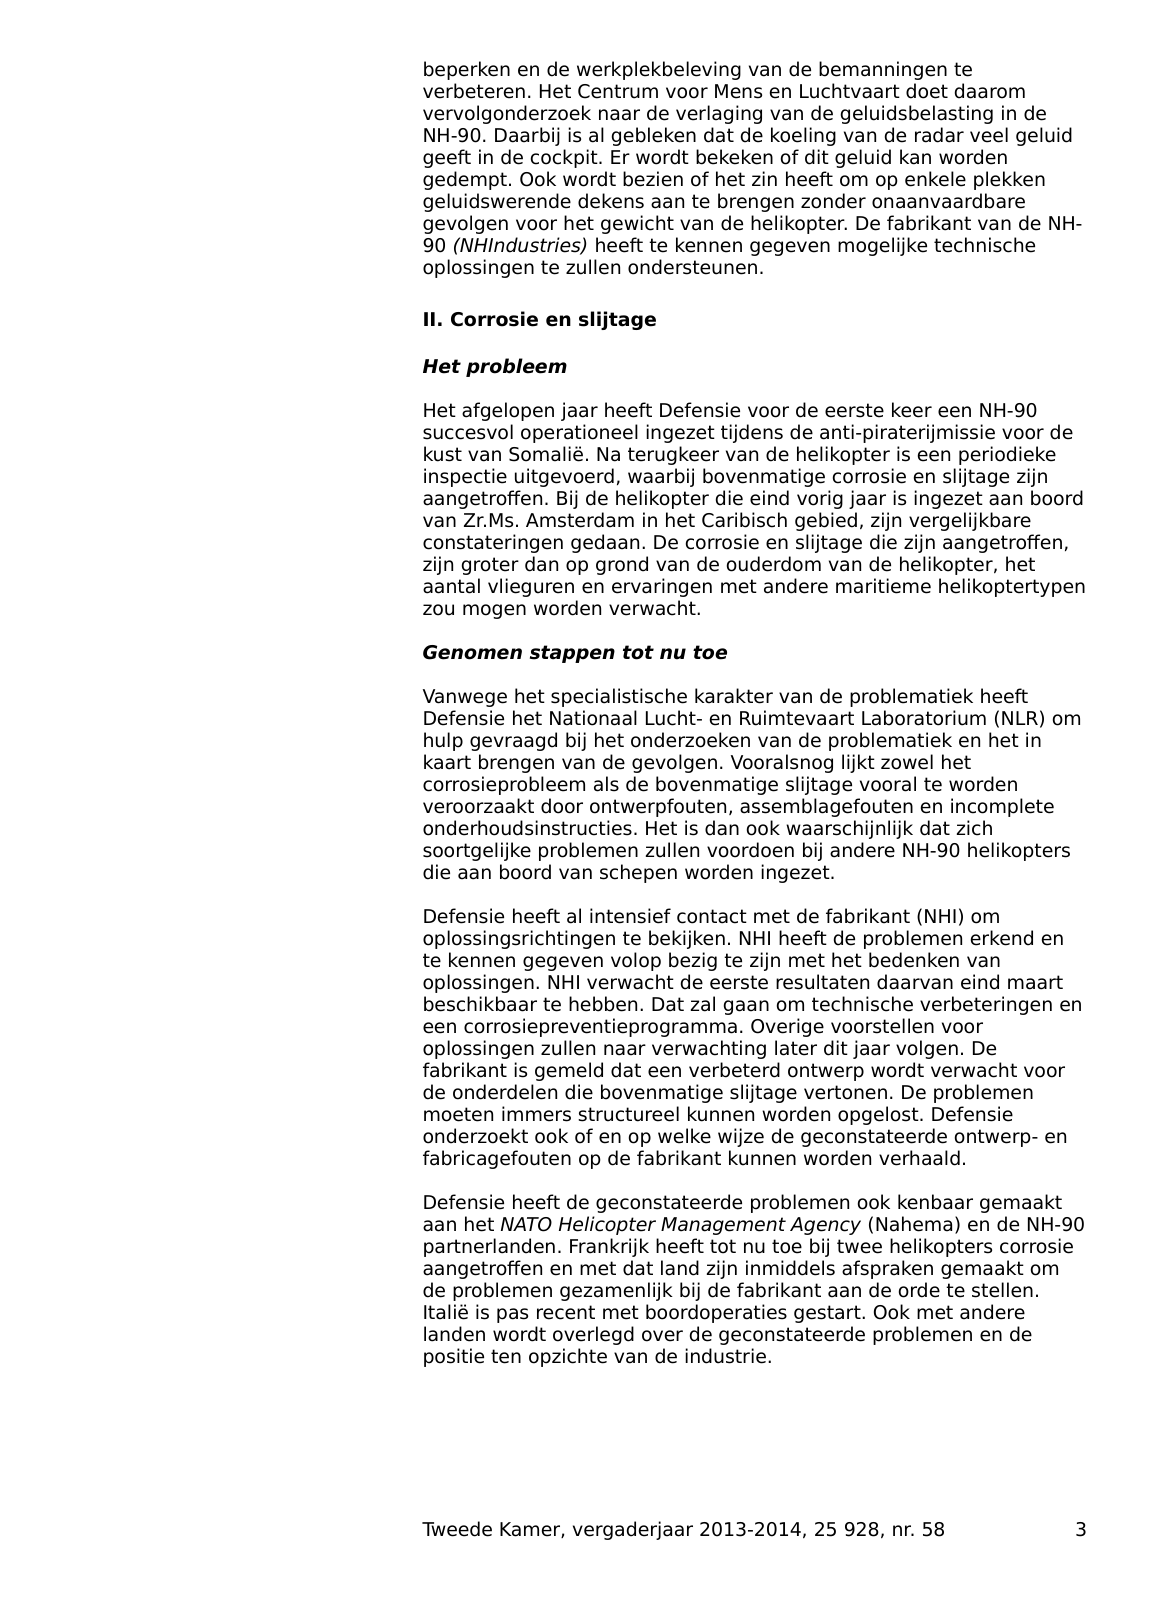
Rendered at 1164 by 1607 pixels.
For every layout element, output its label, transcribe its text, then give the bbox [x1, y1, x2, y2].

subtitle Het probleem [422, 356, 1087, 378]
subtitle Genomen stappen tot nu toe [422, 642, 1087, 664]
text beperken en de werkplekbeleving van de bemanningen te verbeteren. Het Centrum voor Mens en Luchtvaart doet daarom vervolgonderzoek naar de verlaging van de geluidsbelasting in de NH-90. Daarbij is al gebleken dat de koeling van de radar veel geluid geeft in de cockpit. Er wordt bekeken of dit geluid kan worden gedempt. Ook wordt bezien of het zin heeft om op enkele plekken geluidswerende dekens aan te brengen zonder onaanvaardbare gevolgen voor het gewicht van de helikopter. De fabrikant van de NH-90 (NHIndustries) heeft te kennen gegeven mogelijke technische oplossingen te zullen ondersteunen. [422, 59, 1087, 279]
text Defensie heeft de geconstateerde problemen ook kenbaar gemaakt aan het NATO Helicopter Management Agency (Nahema) en de NH-90 partnerlanden. Frankrijk heeft tot nu toe bij twee helikopters corrosie aangetroffen en met dat land zijn inmiddels afspraken gemaakt om de problemen gezamenlijk bij de fabrikant aan de orde te stellen. Italië is pas recent met boordoperaties gestart. Ook met andere landen wordt overlegd over de geconstateerde problemen en de positie ten opzichte van de industrie. [422, 1192, 1087, 1368]
text Vanwege het specialistische karakter van de problematiek heeft Defensie het Nationaal Lucht- en Ruimtevaart Laboratorium (NLR) om hulp gevraagd bij het onderzoeken van de problematiek en het in kaart brengen van de gevolgen. Vooralsnog lijkt zowel het corrosieprobleem als de bovenmatige slijtage vooral te worden veroorzaakt door ontwerpfouten, assemblagefouten en incomplete onderhoudsinstructies. Het is dan ook waarschijnlijk dat zich soortgelijke problemen zullen voordoen bij andere NH-90 helikopters die aan boord van schepen worden ingezet. [422, 686, 1087, 884]
subtitle II. Corrosie en slijtage [422, 309, 1087, 331]
text Defensie heeft al intensief contact met de fabrikant (NHI) om oplossingsrichtingen te bekijken. NHI heeft de problemen erkend en te kennen gegeven volop bezig te zijn met het bedenken van oplossingen. NHI verwacht de eerste resultaten daarvan eind maart beschikbaar te hebben. Dat zal gaan om technische verbeteringen en een corrosiepreventieprogramma. Overige voorstellen voor oplossingen zullen naar verwachting later dit jaar volgen. De fabrikant is gemeld dat een verbeterd ontwerp wordt verwacht voor de onderdelen die bovenmatige slijtage vertonen. De problemen moeten immers structureel kunnen worden opgelost. Defensie onderzoekt ook of en op welke wijze de geconstateerde ontwerp- en fabricagefouten op de fabrikant kunnen worden verhaald. [422, 906, 1087, 1170]
text Het afgelopen jaar heeft Defensie voor de eerste keer een NH-90 succesvol operationeel ingezet tijdens de anti-piraterijmissie voor de kust van Somalië. Na terugkeer van de helikopter is een periodieke inspectie uitgevoerd, waarbij bovenmatige corrosie en slijtage zijn aangetroffen. Bij de helikopter die eind vorig jaar is ingezet aan boord van Zr.Ms. Amsterdam in het Caribisch gebied, zijn vergelijkbare constateringen gedaan. De corrosie en slijtage die zijn aangetroffen, zijn groter dan op grond van de ouderdom van de helikopter, het aantal vlieguren en ervaringen met andere maritieme helikoptertypen zou mogen worden verwacht. [422, 400, 1087, 620]
